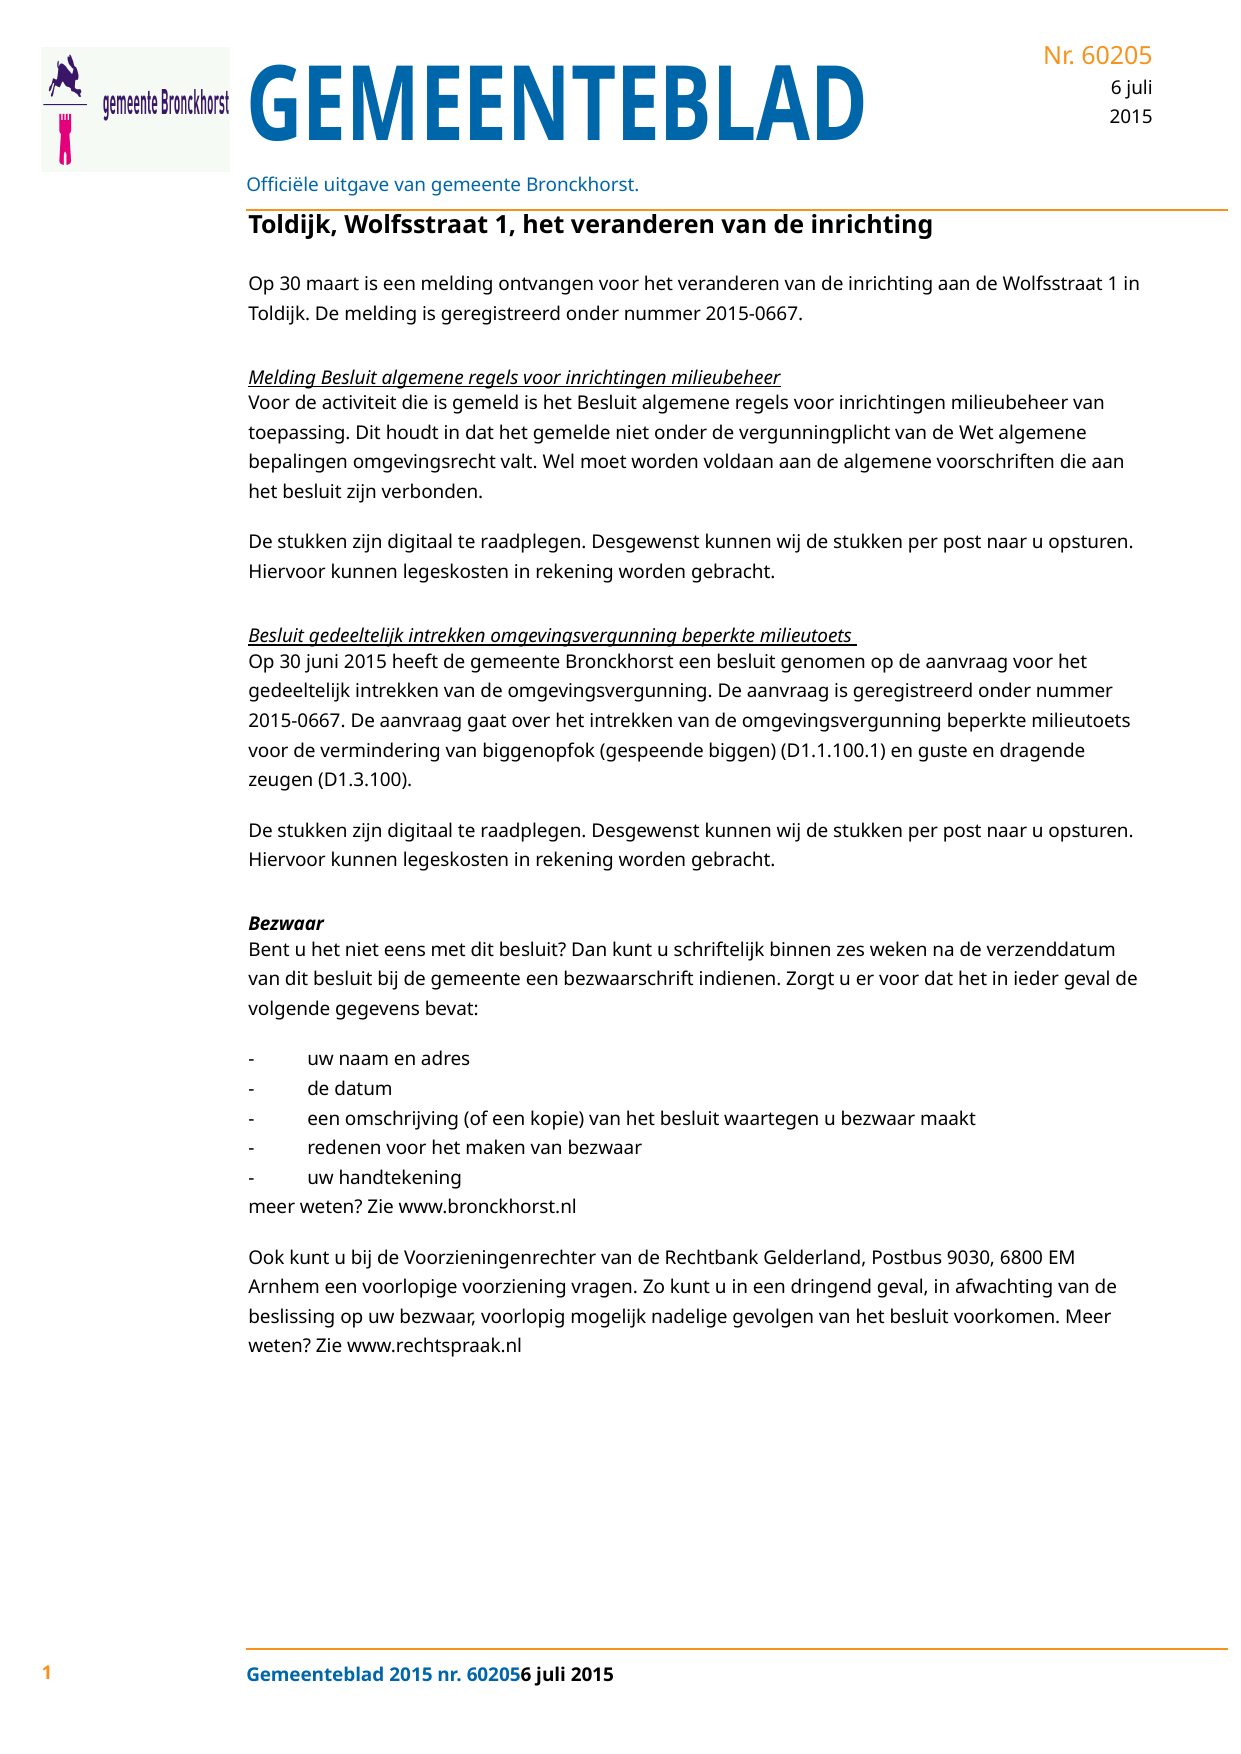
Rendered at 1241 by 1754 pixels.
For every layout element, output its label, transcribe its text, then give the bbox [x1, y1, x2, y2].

list een omschrijving (of een kopie) van het besluit waartegen u bezwaar maakt [248, 1105, 1152, 1131]
text meer weten? Zie www.bronckhorst.nl [248, 1193, 1152, 1219]
text Bezwaar [248, 910, 1152, 936]
text Op 30 maart is een melding ontvangen voor het veranderen van de inrichting aan de Wolfsstraat 1 in Toldijk. De melding is geregistreerd onder nummer 2015-0667. [248, 270, 1152, 326]
text Toldijk, Wolfsstraat 1, het veranderen van de inrichting [248, 211, 1152, 241]
text Bent u het niet eens met dit besluit? Dan kunt u schriftelijk binnen zes weken na de verzenddatum van dit besluit bij de gemeente een bezwaarschrift indienen. Zorgt u er voor dat het in ieder geval de volgende gegevens bevat: [248, 936, 1152, 1021]
picture [41, 47, 231, 172]
text Melding Besluit algemene regels voor inrichtingen milieubeheer [248, 364, 1152, 389]
text De stukken zijn digitaal te raadplegen. Desgewenst kunnen wij de stukken per post naar u opsturen. Hiervoor kunnen legeskosten in rekening worden gebracht. [248, 529, 1152, 584]
text Ook kunt u bij de Voorzieningenrechter van de Rechtbank Gelderland, Postbus 9030, 6800 EM Arnhem een voorlopige voorziening vragen. Zo kunt u in een dringend geval, in afwachting van de beslissing op uw bezwaar, voorlopig mogelijk nadelige gevolgen van het besluit voorkomen. Meer weten? Zie www.rechtspraak.nl [248, 1244, 1152, 1358]
text Voor de activiteit die is gemeld is het Besluit algemene regels voor inrichtingen milieubeheer van toepassing. Dit houdt in dat het gemelde niet onder de vergunningplicht van de Wet algemene bepalingen omgevingsrecht valt. Wel moet worden voldaan aan de algemene voorschriften die aan het besluit zijn verbonden. [248, 389, 1152, 504]
text De stukken zijn digitaal te raadplegen. Desgewenst kunnen wij de stukken per post naar u opsturen. Hiervoor kunnen legeskosten in rekening worden gebracht. [248, 817, 1152, 872]
list redenen voor het maken van bezwaar [248, 1134, 1152, 1160]
list uw naam en adres [248, 1046, 1152, 1071]
text Besluit gedeeltelijk intrekken omgevingsvergunning beperkte milieutoets [248, 622, 1152, 648]
list de datum [248, 1075, 1152, 1101]
list uw handtekening [248, 1164, 1152, 1190]
text Op 30 juni 2015 heeft de gemeente Bronckhorst een besluit genomen op de aanvraag voor het gedeeltelijk intrekken van de omgevingsvergunning. De aanvraag is geregistreerd onder nummer 2015-0667. De aanvraag gaat over het intrekken van de omgevingsvergunning beperkte milieutoets voor de vermindering van biggenopfok (gespeende biggen) (D1.1.100.1) en guste en dragende zeugen (D1.3.100). [248, 648, 1152, 792]
